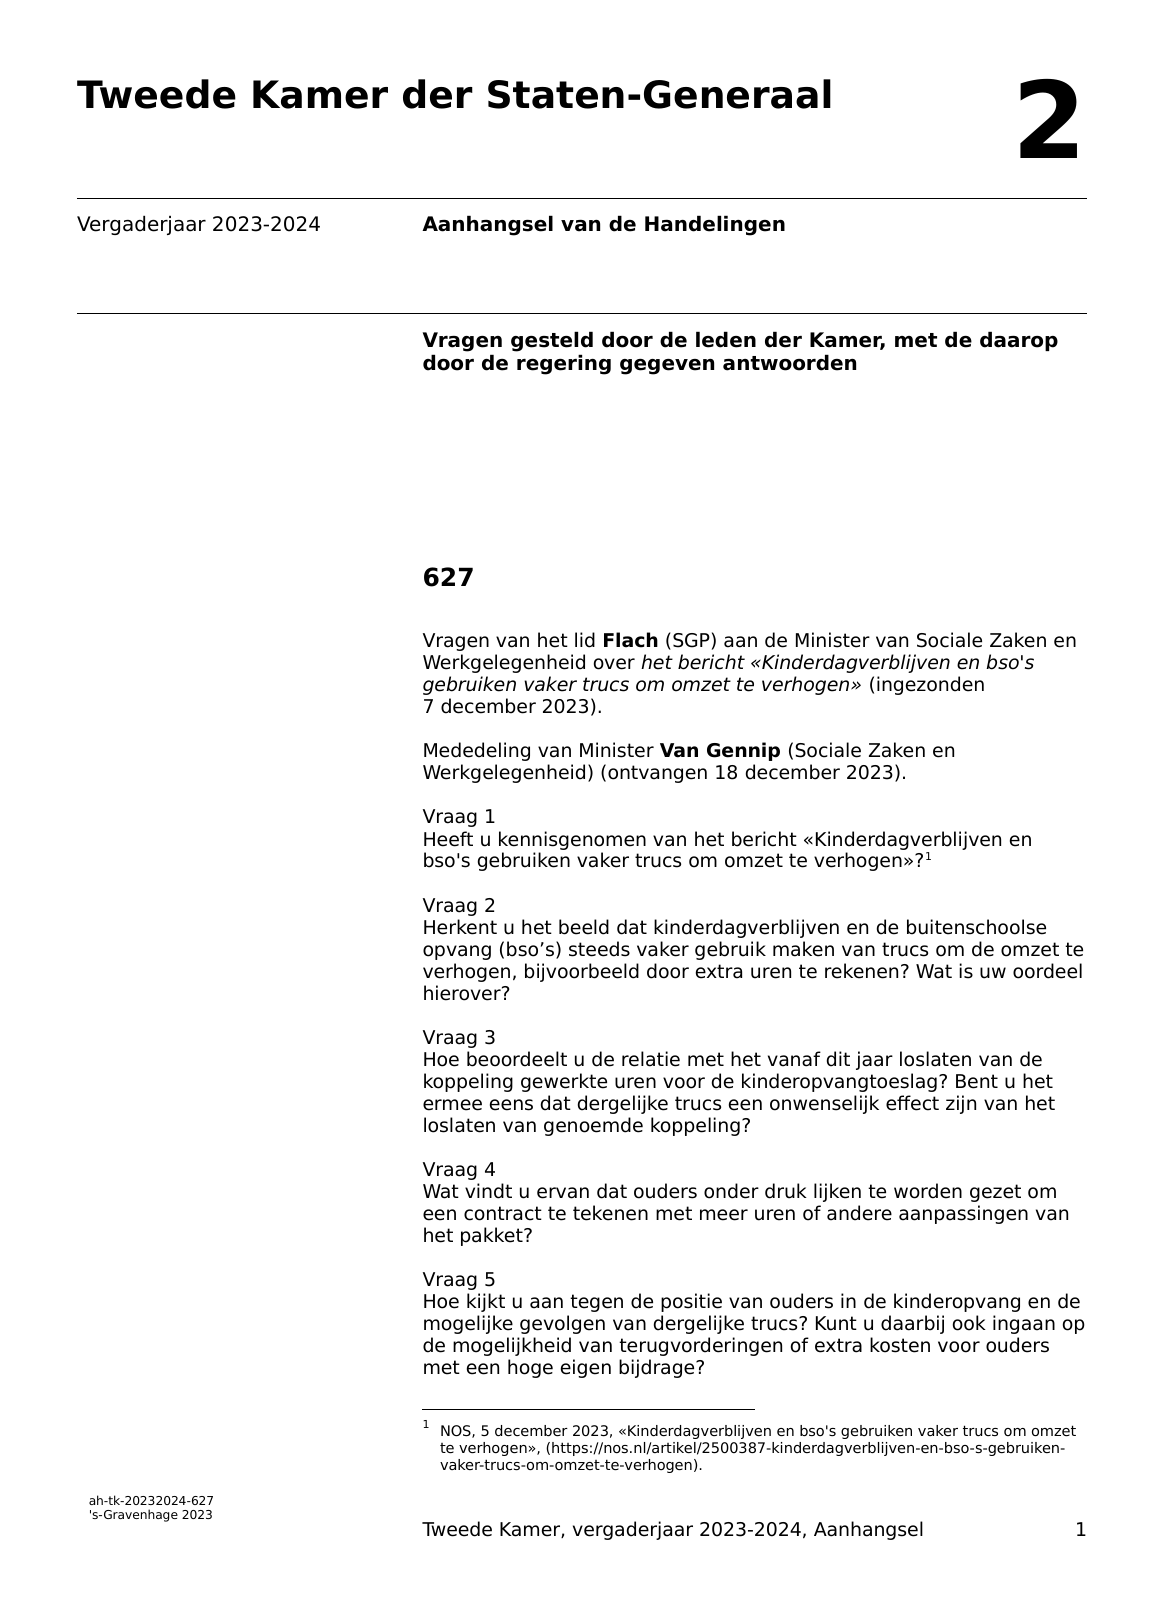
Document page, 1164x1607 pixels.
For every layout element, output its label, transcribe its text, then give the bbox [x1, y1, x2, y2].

text Vraag 3 [422, 1027, 1087, 1049]
text Vraag 2 [422, 894, 1087, 917]
table_cell Vergaderjaar 2023-2024 [77, 199, 422, 313]
text Hoe beoordeelt u de relatie met het vanaf dit jaar loslaten van de koppeling gewerkte uren voor de kinderopvangtoeslag? Bent u het ermee eens dat dergelijke trucs een onwenselijk effect zijn van het loslaten van genoemde koppeling? [422, 1049, 1087, 1137]
text Vraag 5 [422, 1269, 1087, 1291]
text Vraag 1 [422, 806, 1087, 828]
text Vraag 4 [422, 1159, 1087, 1181]
table_header 2 [886, 59, 1087, 198]
table_header Tweede Kamer der Staten-Generaal [77, 59, 886, 198]
text Mededeling van Minister Van Gennip (Sociale Zaken en Werkgelegenheid) (ontvangen 18 december 2023). [422, 740, 1087, 784]
table_cell Aanhangsel van de Handelingen [422, 199, 1087, 313]
text 's-Gravenhage 2023 [88, 1508, 323, 1522]
text ah-tk-20232024-627 [88, 1494, 323, 1508]
text NOS, 5 december 2023, «Kinderdagverblijven en bso's gebruiken vaker trucs om omzet te verhogen», (https://nos.nl/artikel/2500387-kinderdagverblijven-en-bso-s-gebruiken-vaker-trucs-om-omzet-te-verhogen). [422, 1418, 1087, 1474]
text Herkent u het beeld dat kinderdagverblijven en de buitenschoolse opvang (bso’s) steeds vaker gebruik maken van trucs om de omzet te verhogen, bijvoorbeeld door extra uren te rekenen? Wat is uw oordeel hierover? [422, 917, 1087, 1004]
text Vragen van het lid Flach (SGP) aan de Minister van Sociale Zaken en Werkgelegenheid over het bericht «Kinderdagverblijven en bso's gebruiken vaker trucs om omzet te verhogen» (ingezonden 7 december 2023). [422, 630, 1087, 718]
text Hoe kijkt u aan tegen de positie van ouders in de kinderopvang en de mogelijke gevolgen van dergelijke trucs? Kunt u daarbij ook ingaan op de mogelijkheid van terugvorderingen of extra kosten voor ouders met een hoge eigen bijdrage? [422, 1291, 1087, 1379]
text 627 [422, 563, 1087, 592]
text Wat vindt u ervan dat ouders onder druk lijken te worden gezet om een contract te tekenen met meer uren of andere aanpassingen van het pakket? [422, 1181, 1087, 1247]
text Heeft u kennisgenomen van het bericht «Kinderdagverblijven en bso's gebruiken vaker trucs om omzet te verhogen»? [422, 828, 1087, 872]
table_cell [77, 314, 422, 375]
table_cell Vragen gesteld door de leden der Kamer, met de daarop door de regering gegeven antwoorden [422, 314, 1087, 375]
